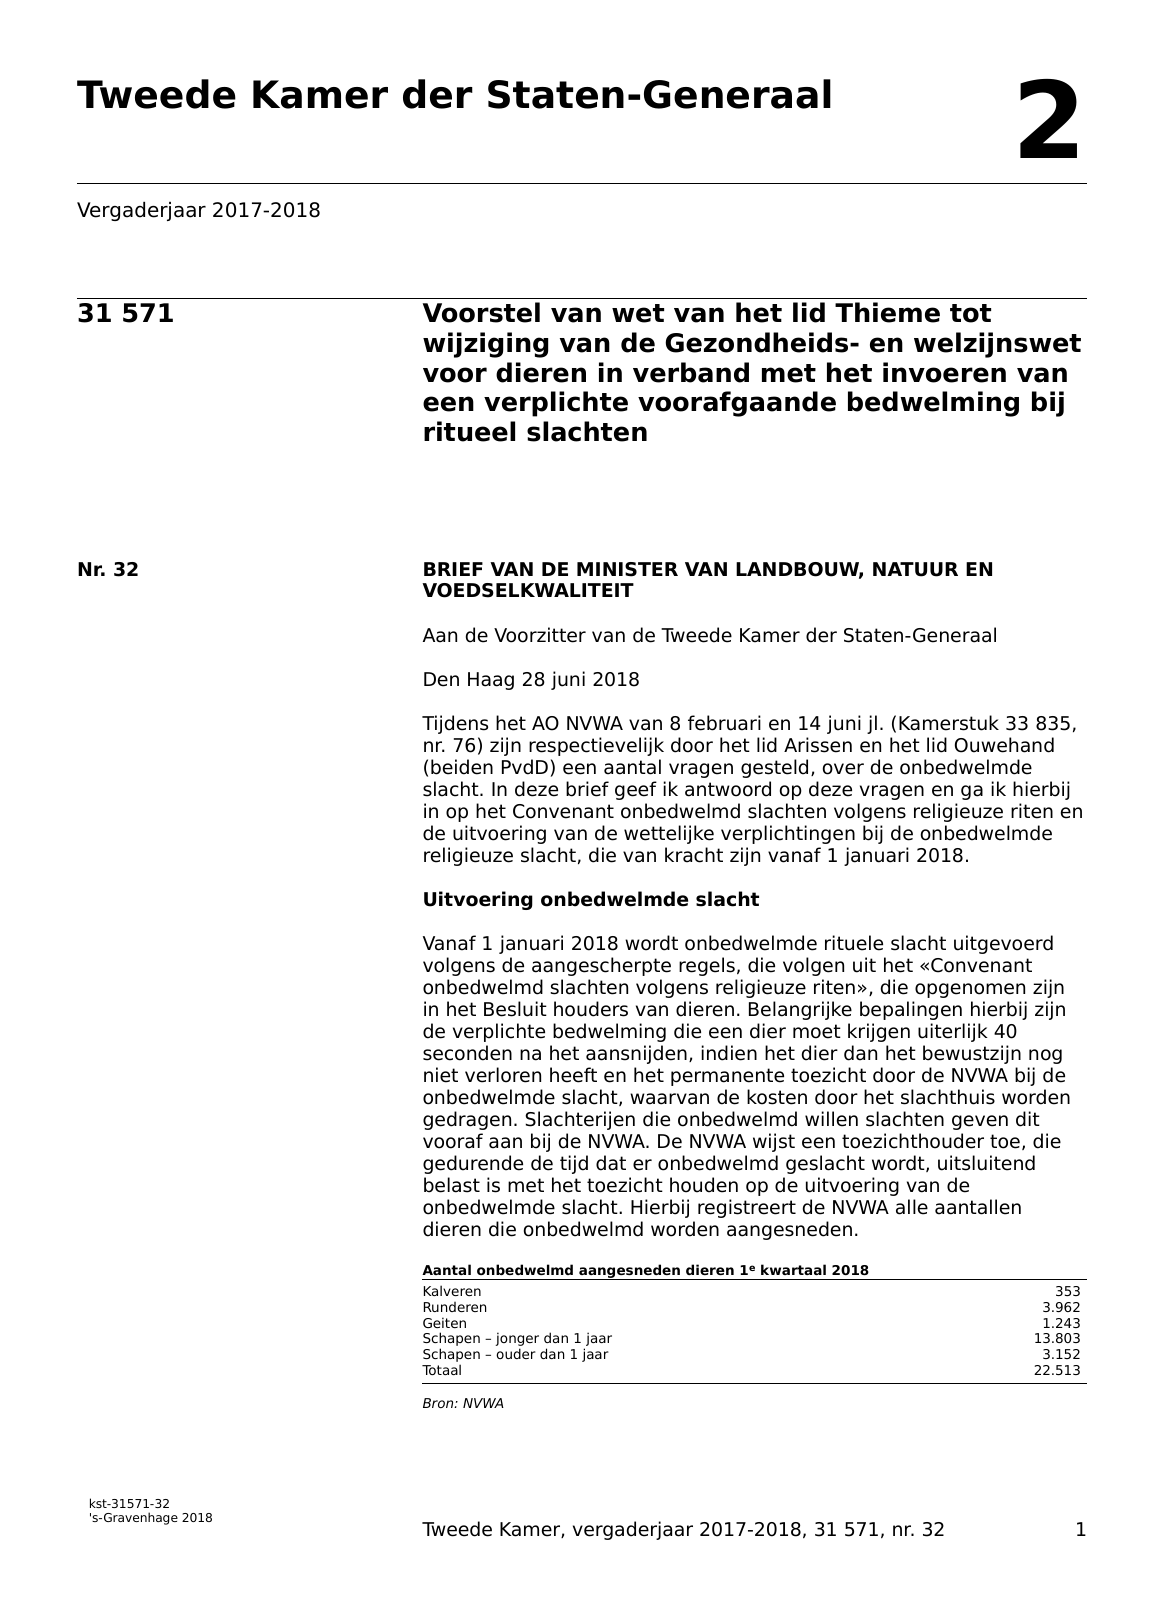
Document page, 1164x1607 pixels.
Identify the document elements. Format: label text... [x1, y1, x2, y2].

subtitle Uitvoering onbedwelmde slacht [422, 889, 1087, 911]
table_cell Bron: NVWA [422, 1384, 1087, 1412]
table_cell Vergaderjaar 2017-2018 [77, 184, 1087, 298]
table_header Tweede Kamer der Staten-Generaal [77, 59, 886, 183]
text Tijdens het AO NVWA van 8 februari en 14 juni jl. (Kamerstuk 33 835, nr. 76) zijn respectievelijk door het lid Arissen en het lid Ouwehand (beiden PvdD) een aantal vragen gesteld, over de onbedwelmde slacht. In deze brief geef ik antwoord op deze vragen en ga ik hierbij in op het Convenant onbedwelmd slachten volgens religieuze riten en de uitvoering van de wettelijke verplichtingen bij de onbedwelmde religieuze slacht, die van kracht zijn vanaf 1 januari 2018. [422, 713, 1087, 867]
table_cell Schapen – ouder dan 1 jaar [422, 1347, 954, 1363]
text Den Haag 28 juni 2018 [422, 669, 1087, 691]
table_cell Runderen [422, 1300, 954, 1316]
table_header 2 [886, 59, 1087, 183]
table_cell 3.962 [954, 1300, 1087, 1316]
table_cell Kalveren [422, 1280, 954, 1300]
table_cell 3.152 [954, 1347, 1087, 1363]
table_cell 1.243 [954, 1316, 1087, 1331]
table_cell Geiten [422, 1316, 954, 1331]
text kst-31571-32 [88, 1497, 323, 1511]
text Aan de Voorzitter van de Tweede Kamer der Staten-Generaal [422, 624, 1087, 647]
text 's-Gravenhage 2018 [88, 1511, 323, 1525]
table_cell Schapen – jonger dan 1 jaar [422, 1331, 954, 1347]
subtitle Nr. 32 BRIEF VAN DE MINISTER VAN LANDBOUW, NATUUR EN VOEDSELKWALITEIT [77, 558, 1087, 602]
text Vanaf 1 januari 2018 wordt onbedwelmde rituele slacht uitgevoerd volgens de aangescherpte regels, die volgen uit het «Convenant onbedwelmd slachten volgens religieuze riten», die opgenomen zijn in het Besluit houders van dieren. Belangrijke bepalingen hierbij zijn de verplichte bedwelming die een dier moet krijgen uiterlijk 40 seconden na het aansnijden, indien het dier dan het bewustzijn nog niet verloren heeft en het permanente toezicht door de NVWA bij de onbedwelmde slacht, waarvan de kosten door het slachthuis worden gedragen. Slachterijen die onbedwelmd willen slachten geven dit vooraf aan bij de NVWA. De NVWA wijst een toezichthouder toe, die gedurende de tijd dat er onbedwelmd geslacht wordt, uitsluitend belast is met het toezicht houden op de uitvoering van de onbedwelmde slacht. Hierbij registreert de NVWA alle aantallen dieren die onbedwelmd worden aangesneden. [422, 933, 1087, 1241]
table_cell 353 [954, 1280, 1087, 1300]
table_cell 22.513 [954, 1363, 1087, 1383]
subtitle 31 571 Voorstel van wet van het lid Thieme tot wijziging van de Gezondheids- en welzijnswet voor dieren in verband met het invoeren van een verplichte voorafgaande bedwelming bij ritueel slachten [77, 299, 1087, 447]
table_cell Totaal [422, 1363, 954, 1383]
table_cell 13.803 [954, 1331, 1087, 1347]
table_header Aantal onbedwelmd aangesneden dieren 1e kwartaal 2018 [422, 1263, 1087, 1278]
